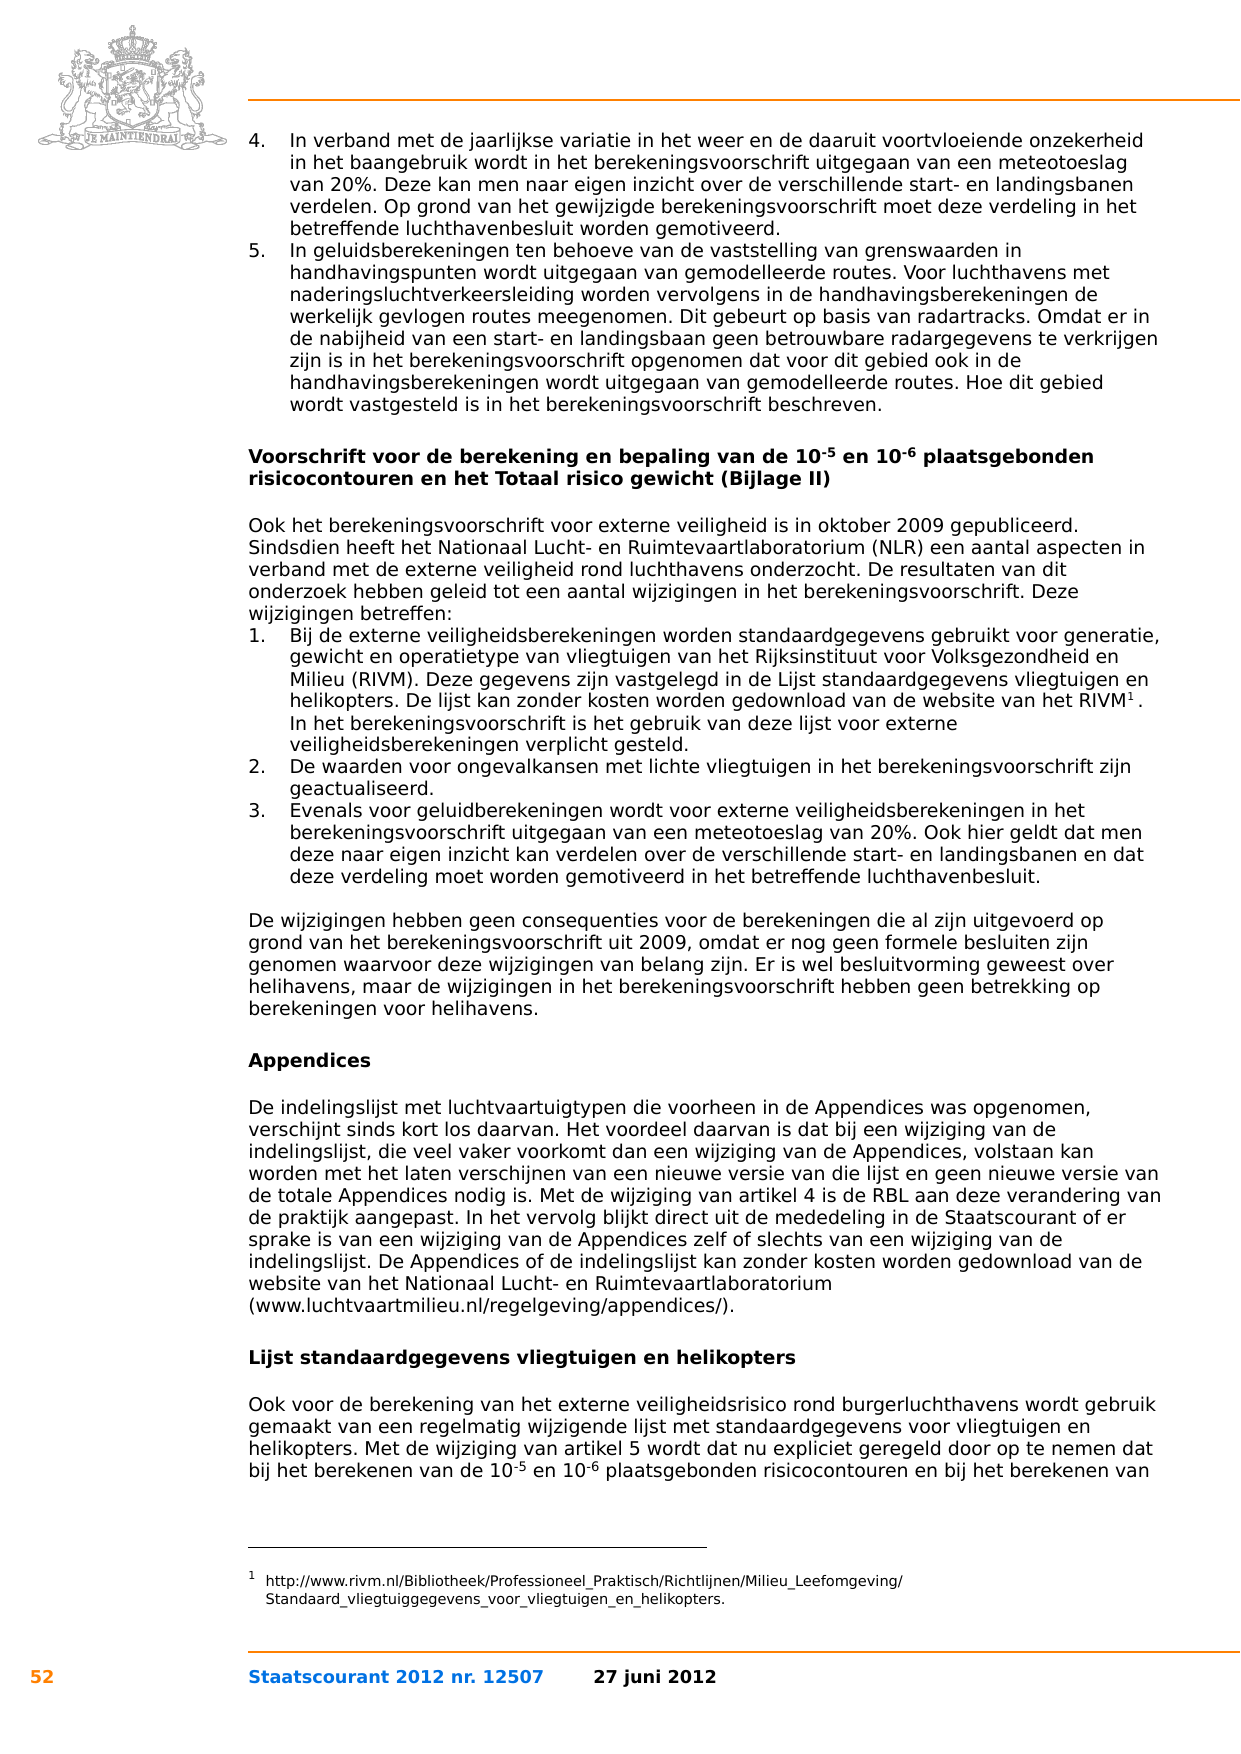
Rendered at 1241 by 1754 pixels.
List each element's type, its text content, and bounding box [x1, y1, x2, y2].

picture [38, 25, 227, 150]
text 2. De waarden voor ongevalkansen met lichte vliegtuigen in het berekeningsvoorschrift zijn geactualiseerd. [248, 756, 1163, 800]
subtitle Lijst standaardgegevens vliegtuigen en helikopters [248, 1347, 1163, 1369]
subtitle Voorschrift voor de berekening en bepaling van de 10-5 en 10-6 plaatsgebonden risicocontouren en het Totaal risico gewicht (Bijlage II) [248, 446, 1163, 489]
text http://www.rivm.nl/Bibliotheek/Professioneel_Praktisch/Richtlijnen/Milieu_Leefomgeving/Standaard_vliegtuiggegevens_voor_vliegtuigen_en_helikopters. [248, 1569, 1163, 1608]
text De wijzigingen hebben geen consequenties voor de berekeningen die al zijn uitgevoerd op grond van het berekeningsvoorschrift uit 2009, omdat er nog geen formele besluiten zijn genomen waarvoor deze wijzigingen van belang zijn. Er is wel besluitvorming geweest over helihavens, maar de wijzigingen in het berekeningsvoorschrift hebben geen betrekking op berekeningen voor helihavens. [248, 910, 1163, 1020]
text De indelingslijst met luchtvaartuigtypen die voorheen in de Appendices was opgenomen, verschijnt sinds kort los daarvan. Het voordeel daarvan is dat bij een wijziging van de indelingslijst, die veel vaker voorkomt dan een wijziging van de Appendices, volstaan kan worden met het laten verschijnen van een nieuwe versie van die lijst en geen nieuwe versie van de totale Appendices nodig is. Met de wijziging van artikel 4 is de RBL aan deze verandering van de praktijk aangepast. In het vervolg blijkt direct uit de mededeling in de Staatscourant of er sprake is van een wijziging van de Appendices zelf of slechts van een wijziging van de indelingslijst. De Appendices of de indelingslijst kan zonder kosten worden gedownload van de website van het Nationaal Lucht- en Ruimtevaartlaboratorium (www.luchtvaartmilieu.nl/regelgeving/appendices/). [248, 1097, 1163, 1317]
text 5. In geluidsberekeningen ten behoeve van de vaststelling van grenswaarden in handhavingspunten wordt uitgegaan van gemodelleerde routes. Voor luchthavens met naderingsluchtverkeersleiding worden vervolgens in de handhavingsberekeningen de werkelijk gevlogen routes meegenomen. Dit gebeurt op basis van radartracks. Omdat er in de nabijheid van een start- en landingsbaan geen betrouwbare radargegevens te verkrijgen zijn is in het berekeningsvoorschrift opgenomen dat voor dit gebied ook in de handhavingsberekeningen wordt uitgegaan van gemodelleerde routes. Hoe dit gebied wordt vastgesteld is in het berekeningsvoorschrift beschreven. [248, 240, 1163, 416]
subtitle Appendices [248, 1050, 1163, 1072]
text 3. Evenals voor geluidberekeningen wordt voor externe veiligheidsberekeningen in het berekeningsvoorschrift uitgegaan van een meteotoeslag van 20%. Ook hier geldt dat men deze naar eigen inzicht kan verdelen over de verschillende start- en landingsbanen en dat deze verdeling moet worden gemotiveerd in het betreffende luchthavenbesluit. [248, 800, 1163, 888]
text Ook voor de berekening van het externe veiligheidsrisico rond burgerluchthavens wordt gebruik gemaakt van een regelmatig wijzigende lijst met standaardgegevens voor vliegtuigen en helikopters. Met de wijziging van artikel 5 wordt dat nu expliciet geregeld door op te nemen dat bij het berekenen van de 10-5 en 10-6 plaatsgebonden risicocontouren en bij het berekenen van [248, 1394, 1163, 1482]
text Ook het berekeningsvoorschrift voor externe veiligheid is in oktober 2009 gepubliceerd. Sindsdien heeft het Nationaal Lucht- en Ruimtevaartlaboratorium (NLR) een aantal aspecten in verband met de externe veiligheid rond luchthavens onderzocht. De resultaten van dit onderzoek hebben geleid tot een aantal wijzigingen in het berekeningsvoorschrift. Deze wijzigingen betreffen: [248, 514, 1163, 624]
text 4. In verband met de jaarlijkse variatie in het weer en de daaruit voortvloeiende onzekerheid in het baangebruik wordt in het berekeningsvoorschrift uitgegaan van een meteotoeslag van 20%. Deze kan men naar eigen inzicht over de verschillende start- en landingsbanen verdelen. Op grond van het gewijzigde berekeningsvoorschrift moet deze verdeling in het betreffende luchthavenbesluit worden gemotiveerd. [248, 130, 1163, 240]
text 1. Bij de externe veiligheidsberekeningen worden standaardgegevens gebruikt voor generatie, gewicht en operatietype van vliegtuigen van het Rijksinstituut voor Volksgezondheid en Milieu (RIVM). Deze gegevens zijn vastgelegd in de Lijst standaardgegevens vliegtuigen en helikopters. De lijst kan zonder kosten worden gedownload van de website van het RIVM. In het berekeningsvoorschrift is het gebruik van deze lijst voor externe veiligheidsberekeningen verplicht gesteld. [248, 624, 1163, 756]
